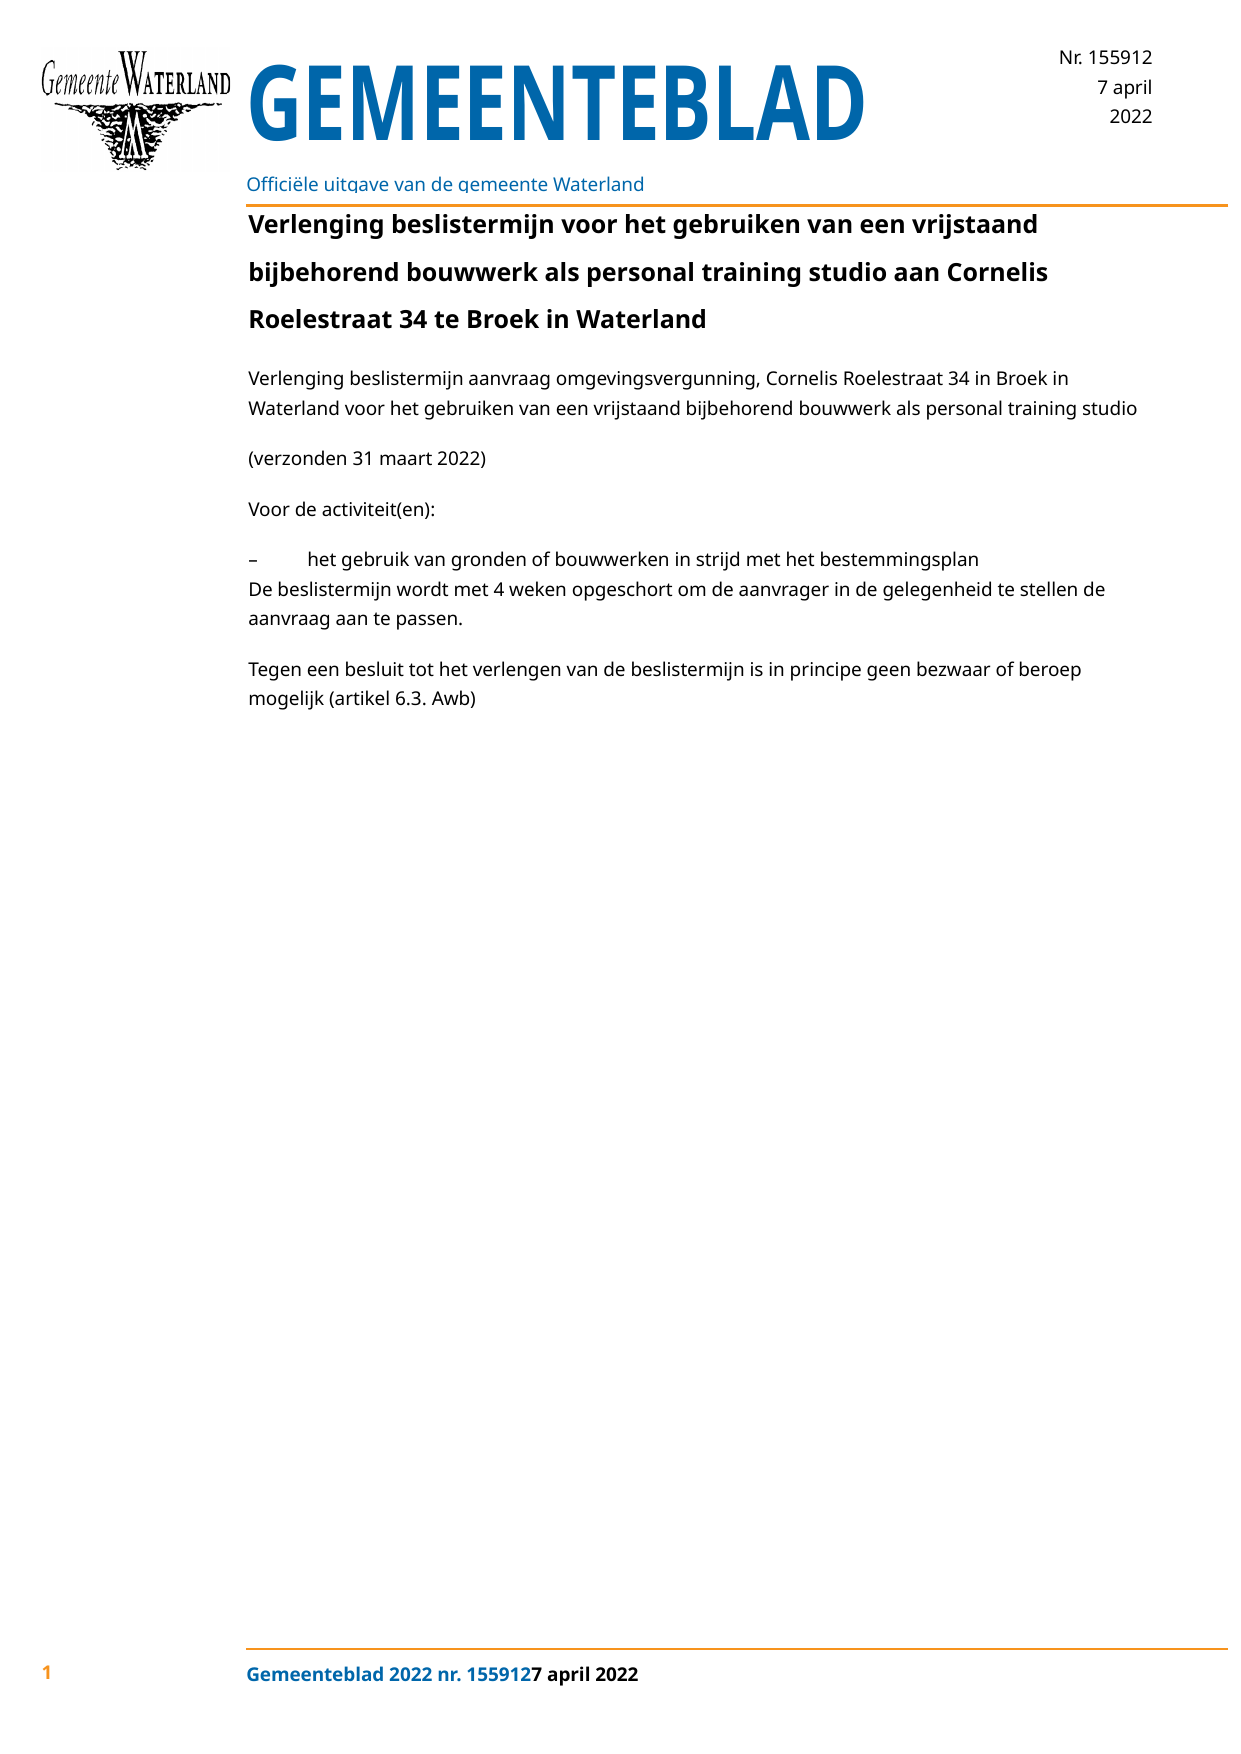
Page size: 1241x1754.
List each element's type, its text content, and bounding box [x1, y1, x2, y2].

text (verzonden 31 maart 2022) [248, 446, 1152, 471]
text Voor de activiteit(en): [248, 496, 1152, 522]
picture [41, 47, 231, 172]
text Verlenging beslistermijn voor het gebruiken van een vrijstaand bijbehorend bouwwerk als personal training studio aan Cornelis Roelestraat 34 te Broek in Waterland [248, 207, 1152, 336]
list het gebruik van gronden of bouwwerken in strijd met het bestemmingsplan [248, 546, 1152, 572]
text Tegen een besluit tot het verlengen van de beslistermijn is in principe geen bezwaar of beroep mogelijk (artikel 6.3. Awb) [248, 656, 1152, 711]
text De beslistermijn wordt met 4 weken opgeschort om de aanvrager in de gelegenheid te stellen de aanvraag aan te passen. [248, 576, 1152, 631]
text Verlenging beslistermijn aanvraag omgevingsvergunning, Cornelis Roelestraat 34 in Broek in Waterland voor het gebruiken van een vrijstaand bijbehorend bouwwerk als personal training studio [248, 366, 1152, 421]
